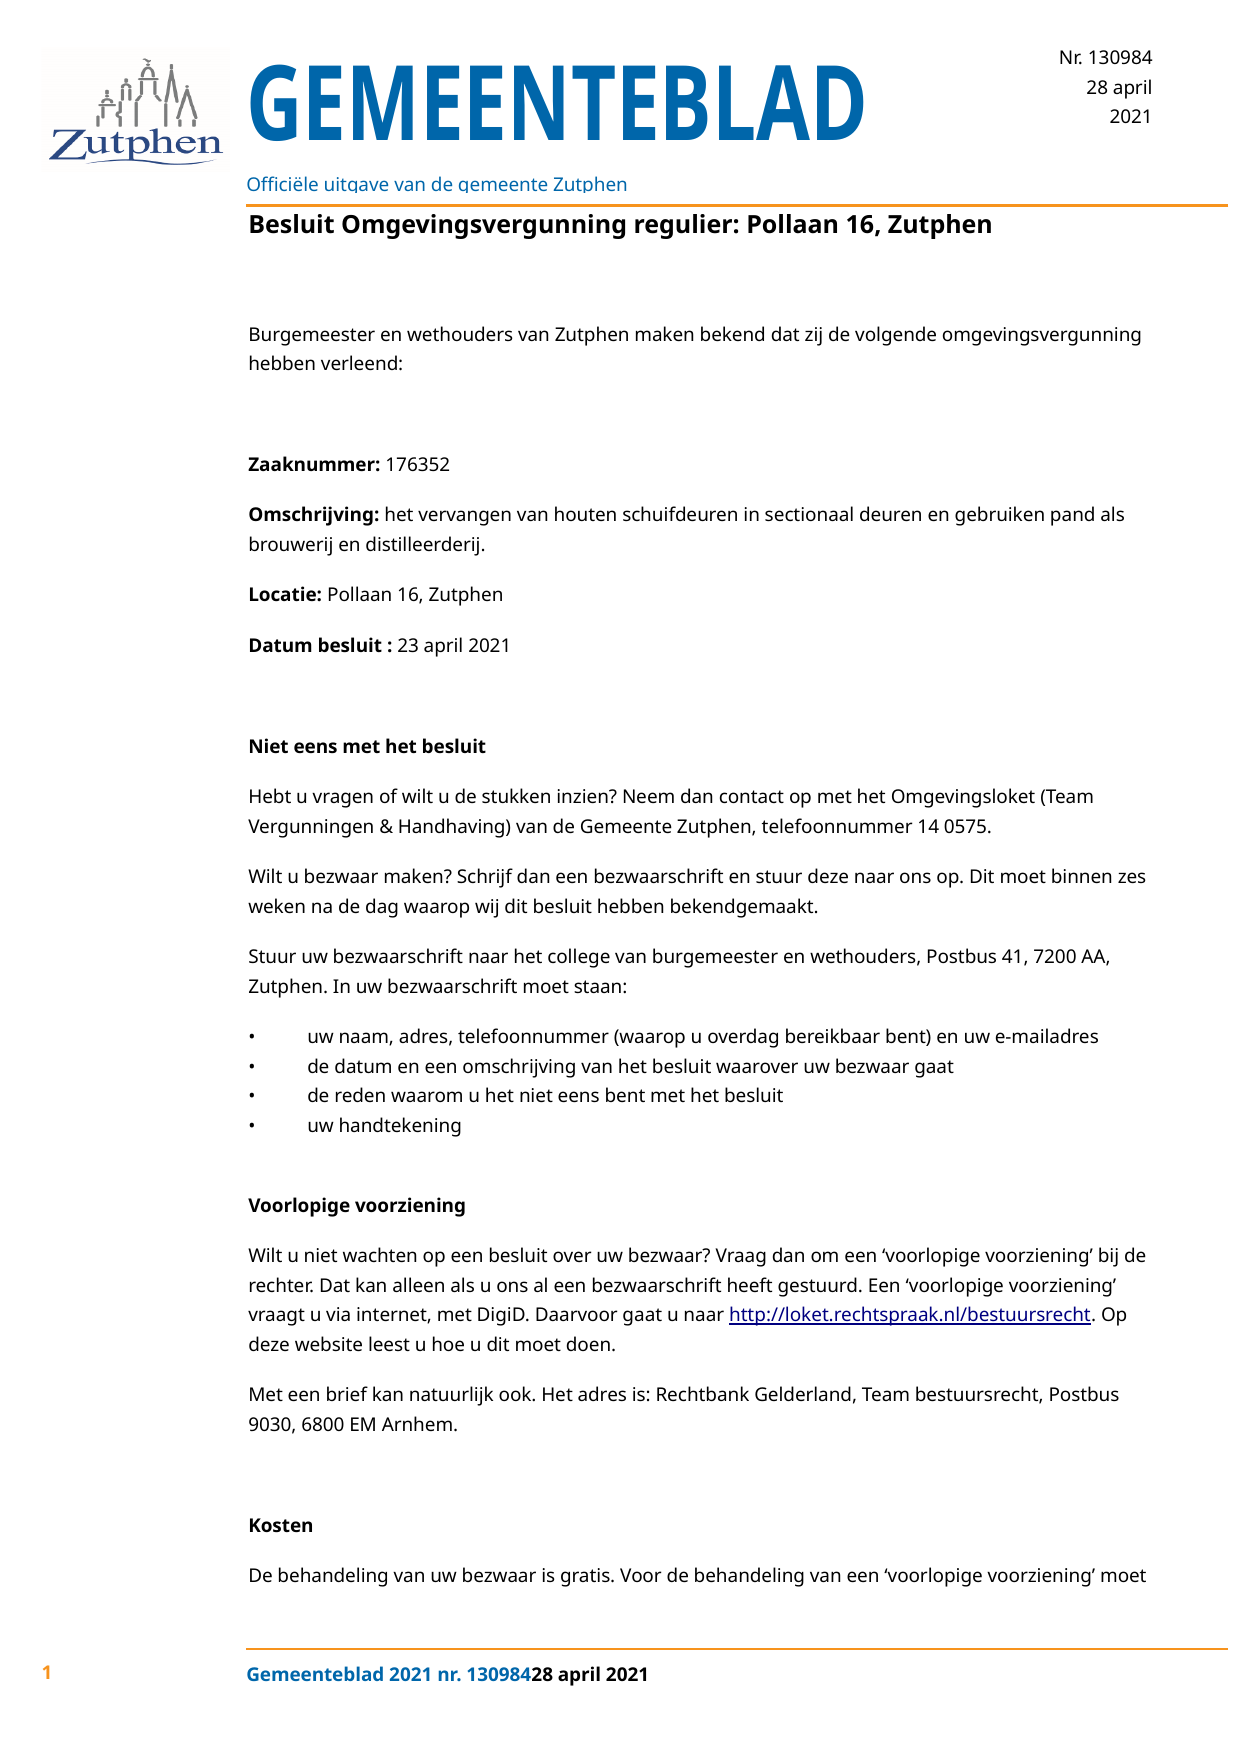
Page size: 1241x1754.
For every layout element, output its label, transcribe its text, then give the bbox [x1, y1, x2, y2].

text Wilt u bezwaar maken? Schrijf dan een bezwaarschrift en stuur deze naar ons op. Dit moet binnen zes weken na de dag waarop wij dit besluit hebben bekendgemaakt. [248, 863, 1152, 918]
list uw naam, adres, telefoonnummer (waarop u overdag bereikbaar bent) en uw e-mailadres [248, 1023, 1152, 1049]
text Niet eens met het besluit [248, 733, 1152, 758]
picture [41, 47, 231, 172]
text Besluit Omgevingsvergunning regulier: Pollaan 16, Zutphen [248, 207, 1152, 241]
text Wilt u niet wachten op een besluit over uw bezwaar? Vraag dan om een ‘voorlopige voorziening’ bij de rechter. Dat kan alleen als u ons al een bezwaarschrift heeft gestuurd. Een ‘voorlopige voorziening’ vraagt u via internet, met DigiD. Daarvoor gaat u naar http://loket.rechtspraak.nl/bestuursrecht. Op deze website leest u hoe u dit moet doen. [248, 1242, 1152, 1357]
text Datum besluit : 23 april 2021 [248, 632, 1152, 658]
text Omschrijving: het vervangen van houten schuifdeuren in sectionaal deuren en gebruiken pand als brouwerij en distilleerderij. [248, 502, 1152, 557]
text Voorlopige voorziening [248, 1192, 1152, 1218]
text Zaaknummer: 176352 [248, 451, 1152, 477]
text De behandeling van uw bezwaar is gratis. Voor de behandeling van een ‘voorlopige voorziening’ moet [248, 1562, 1152, 1588]
list de reden waarom u het niet eens bent met het besluit [248, 1082, 1152, 1108]
text Stuur uw bezwaarschrift naar het college van burgemeester en wethouders, Postbus 41, 7200 AA, Zutphen. In uw bezwaarschrift moet staan: [248, 943, 1152, 998]
list uw handtekening [248, 1112, 1152, 1138]
text Kosten [248, 1512, 1152, 1538]
text Met een brief kan natuurlijk ook. Het adres is: Rechtbank Gelderland, Team bestuursrecht, Postbus 9030, 6800 EM Arnhem. [248, 1382, 1152, 1437]
text Locatie: Pollaan 16, Zutphen [248, 582, 1152, 607]
list de datum en een omschrijving van het besluit waarover uw bezwaar gaat [248, 1053, 1152, 1078]
text Hebt u vragen of wilt u de stukken inzien? Neem dan contact op met het Omgevingsloket (Team Vergunningen & Handhaving) van de Gemeente Zutphen, telefoonnummer 14 0575. [248, 783, 1152, 838]
text Burgemeester en wethouders van Zutphen maken bekend dat zij de volgende omgevingsvergunning hebben verleend: [248, 321, 1152, 376]
